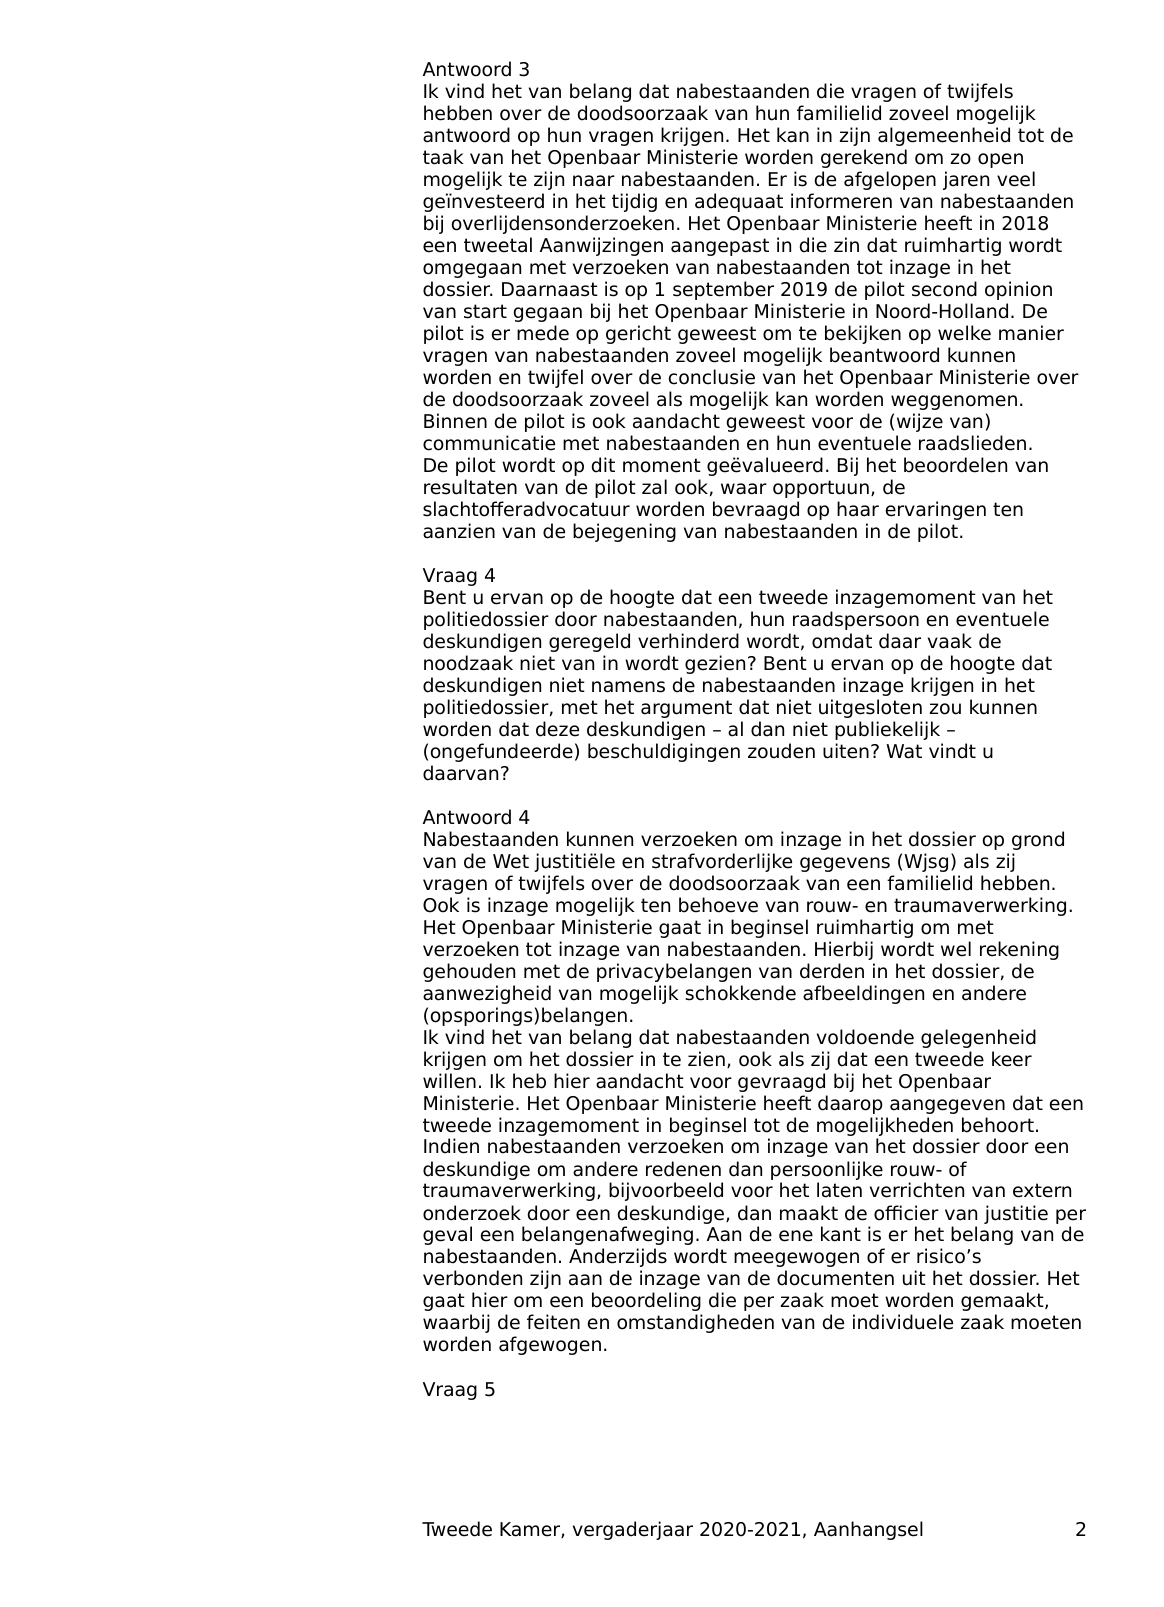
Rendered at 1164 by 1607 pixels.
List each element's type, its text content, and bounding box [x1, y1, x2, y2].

text Ik vind het van belang dat nabestaanden voldoende gelegenheid krijgen om het dossier in te zien, ook als zij dat een tweede keer willen. Ik heb hier aandacht voor gevraagd bij het Openbaar Ministerie. Het Openbaar Ministerie heeft daarop aangegeven dat een tweede inzagemoment in beginsel tot de mogelijkheden behoort. [422, 1027, 1087, 1136]
text Ik vind het van belang dat nabestaanden die vragen of twijfels hebben over de doodsoorzaak van hun familielid zoveel mogelijk antwoord op hun vragen krijgen. Het kan in zijn algemeenheid tot de taak van het Openbaar Ministerie worden gerekend om zo open mogelijk te zijn naar nabestaanden. Er is de afgelopen jaren veel geïnvesteerd in het tijdig en adequaat informeren van nabestaanden bij overlijdensonderzoeken. Het Openbaar Ministerie heeft in 2018 een tweetal Aanwijzingen aangepast in die zin dat ruimhartig wordt omgegaan met verzoeken van nabestaanden tot inzage in het dossier. Daarnaast is op 1 september 2019 de pilot second opinion van start gegaan bij het Openbaar Ministerie in Noord-Holland. De pilot is er mede op gericht geweest om te bekijken op welke manier vragen van nabestaanden zoveel mogelijk beantwoord kunnen worden en twijfel over de conclusie van het Openbaar Ministerie over de doodsoorzaak zoveel als mogelijk kan worden weggenomen. Binnen de pilot is ook aandacht geweest voor de (wijze van) communicatie met nabestaanden en hun eventuele raadslieden. [422, 81, 1087, 455]
text Bent u ervan op de hoogte dat een tweede inzagemoment van het politiedossier door nabestaanden, hun raadspersoon en eventuele deskundigen geregeld verhinderd wordt, omdat daar vaak de noodzaak niet van in wordt gezien? Bent u ervan op de hoogte dat deskundigen niet namens de nabestaanden inzage krijgen in het politiedossier, met het argument dat niet uitgesloten zou kunnen worden dat deze deskundigen – al dan niet publiekelijk – (ongefundeerde) beschuldigingen zouden uiten? Wat vindt u daarvan? [422, 587, 1087, 784]
text Indien nabestaanden verzoeken om inzage van het dossier door een deskundige om andere redenen dan persoonlijke rouw- of traumaverwerking, bijvoorbeeld voor het laten verrichten van extern onderzoek door een deskundige, dan maakt de officier van justitie per geval een belangenafweging. Aan de ene kant is er het belang van de nabestaanden. Anderzijds wordt meegewogen of er risico’s verbonden zijn aan de inzage van de documenten uit het dossier. Het gaat hier om een beoordeling die per zaak moet worden gemaakt, waarbij de feiten en omstandigheden van de individuele zaak moeten worden afgewogen. [422, 1136, 1087, 1356]
text Vraag 4 [422, 565, 1087, 587]
text Vraag 5 [422, 1378, 1087, 1400]
text Antwoord 4 [422, 807, 1087, 829]
text De pilot wordt op dit moment geëvalueerd. Bij het beoordelen van resultaten van de pilot zal ook, waar opportuun, de slachtofferadvocatuur worden bevraagd op haar ervaringen ten aanzien van de bejegening van nabestaanden in de pilot. [422, 455, 1087, 543]
text Antwoord 3 [422, 59, 1087, 81]
text Nabestaanden kunnen verzoeken om inzage in het dossier op grond van de Wet justitiële en strafvorderlijke gegevens (Wjsg) als zij vragen of twijfels over de doodsoorzaak van een familielid hebben. Ook is inzage mogelijk ten behoeve van rouw- en traumaverwerking. Het Openbaar Ministerie gaat in beginsel ruimhartig om met verzoeken tot inzage van nabestaanden. Hierbij wordt wel rekening gehouden met de privacybelangen van derden in het dossier, de aanwezigheid van mogelijk schokkende afbeeldingen en andere (opsporings)belangen. [422, 829, 1087, 1027]
